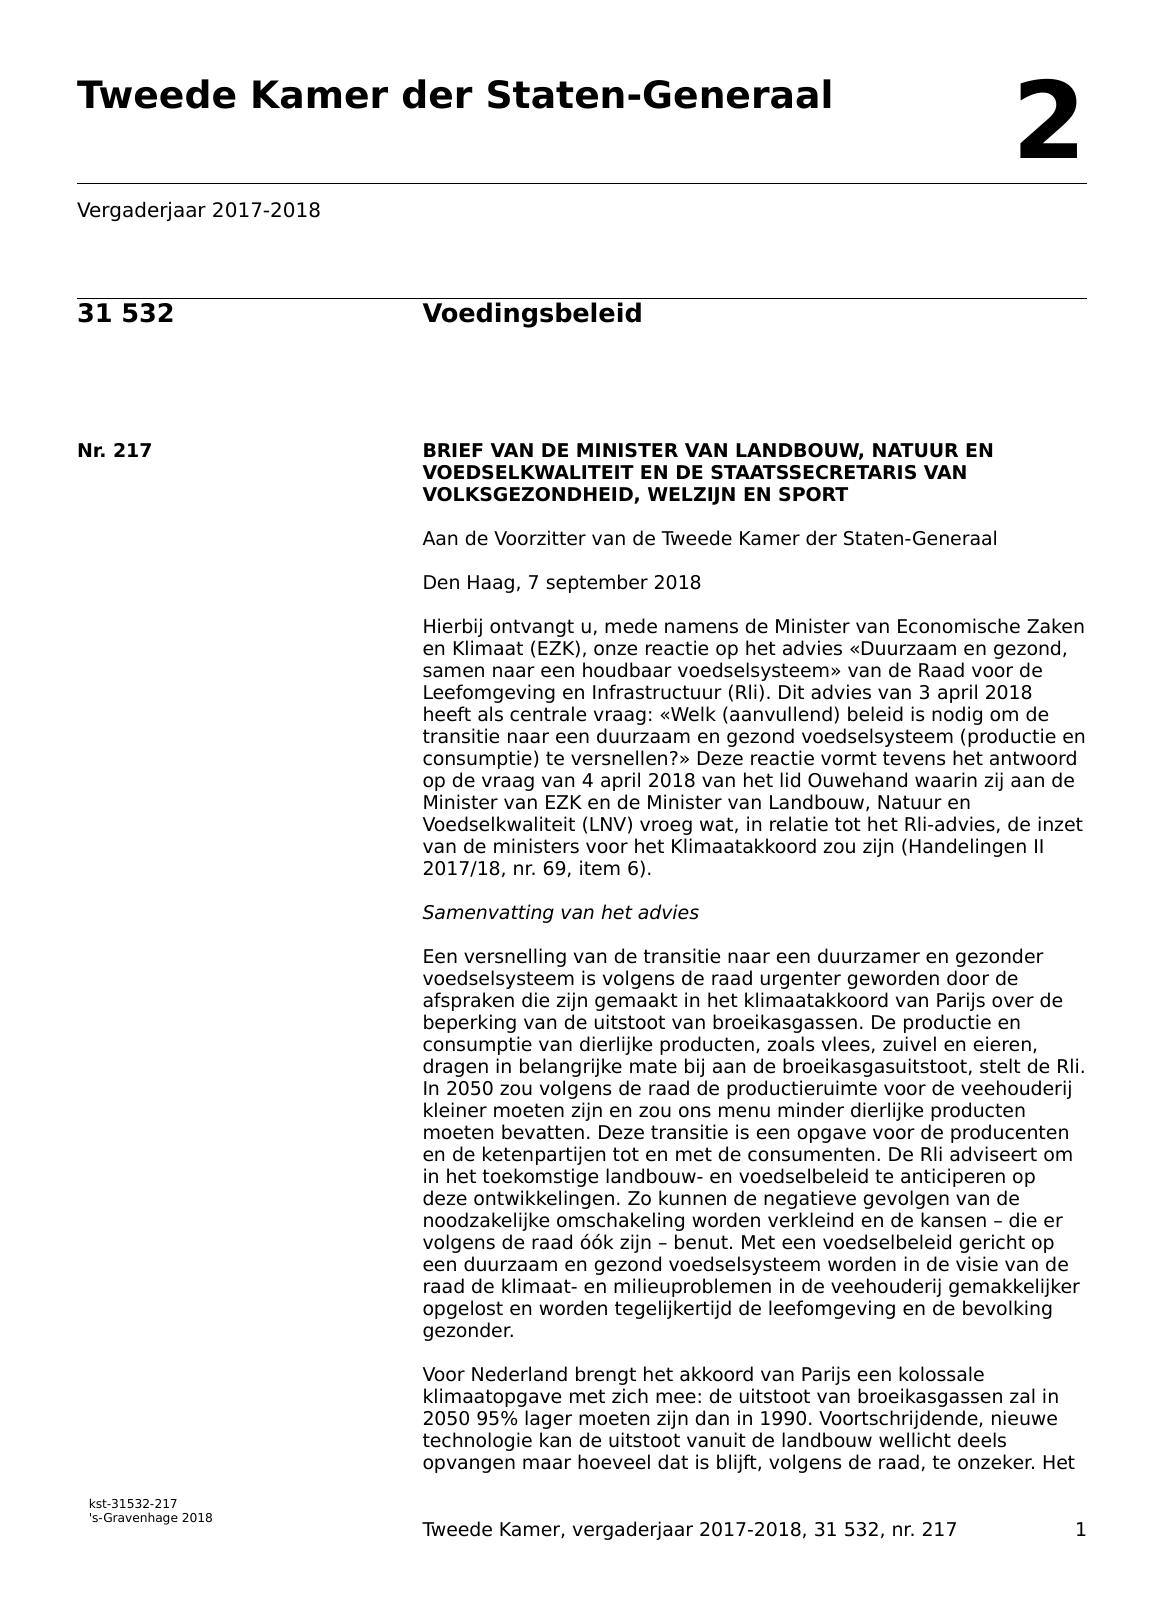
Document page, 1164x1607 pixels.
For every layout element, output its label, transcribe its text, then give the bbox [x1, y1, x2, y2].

text Den Haag, 7 september 2018 [422, 572, 1087, 594]
text Hierbij ontvangt u, mede namens de Minister van Economische Zaken en Klimaat (EZK), onze reactie op het advies «Duurzaam en gezond, samen naar een houdbaar voedselsysteem» van de Raad voor de Leefomgeving en Infrastructuur (Rli). Dit advies van 3 april 2018 heeft als centrale vraag: «Welk (aanvullend) beleid is nodig om de transitie naar een duurzaam en gezond voedselsysteem (productie en consumptie) te versnellen?» Deze reactie vormt tevens het antwoord op de vraag van 4 april 2018 van het lid Ouwehand waarin zij aan de Minister van EZK en de Minister van Landbouw, Natuur en Voedselkwaliteit (LNV) vroeg wat, in relatie tot het Rli-advies, de inzet van de ministers voor het Klimaatakkoord zou zijn (Handelingen II 2017/18, nr. 69, item 6). [422, 616, 1087, 880]
text Voor Nederland brengt het akkoord van Parijs een kolossale klimaatopgave met zich mee: de uitstoot van broeikasgassen zal in 2050 95% lager moeten zijn dan in 1990. Voortschrijdende, nieuwe technologie kan de uitstoot vanuit de landbouw wellicht deels opvangen maar hoeveel dat is blijft, volgens de raad, te onzeker. Het [422, 1364, 1087, 1474]
subtitle Nr. 217 BRIEF VAN DE MINISTER VAN LANDBOUW, NATUUR EN VOEDSELKWALITEIT EN DE STAATSSECRETARIS VAN VOLKSGEZONDHEID, WELZIJN EN SPORT [77, 440, 1087, 506]
subtitle 31 532 Voedingsbeleid [77, 299, 1087, 329]
text Een versnelling van de transitie naar een duurzamer en gezonder voedselsysteem is volgens de raad urgenter geworden door de afspraken die zijn gemaakt in het klimaatakkoord van Parijs over de beperking van de uitstoot van broeikasgassen. De productie en consumptie van dierlijke producten, zoals vlees, zuivel en eieren, dragen in belangrijke mate bij aan de broeikasgasuitstoot, stelt de Rli. In 2050 zou volgens de raad de productieruimte voor de veehouderij kleiner moeten zijn en zou ons menu minder dierlijke producten moeten bevatten. Deze transitie is een opgave voor de producenten en de ketenpartijen tot en met de consumenten. De Rli adviseert om in het toekomstige landbouw- en voedselbeleid te anticiperen op deze ontwikkelingen. Zo kunnen de negatieve gevolgen van de noodzakelijke omschakeling worden verkleind en de kansen – die er volgens de raad óók zijn – benut. Met een voedselbeleid gericht op een duurzaam en gezond voedselsysteem worden in de visie van de raad de klimaat- en milieuproblemen in de veehouderij gemakkelijker opgelost en worden tegelijkertijd de leefomgeving en de bevolking gezonder. [422, 946, 1087, 1342]
text kst-31532-217 [88, 1497, 323, 1511]
table_header 2 [886, 59, 1087, 183]
text 's-Gravenhage 2018 [88, 1511, 323, 1525]
table_cell Vergaderjaar 2017-2018 [77, 184, 1087, 298]
subtitle Samenvatting van het advies [422, 902, 1087, 924]
text Aan de Voorzitter van de Tweede Kamer der Staten-Generaal [422, 528, 1087, 550]
table_header Tweede Kamer der Staten-Generaal [77, 59, 886, 183]
